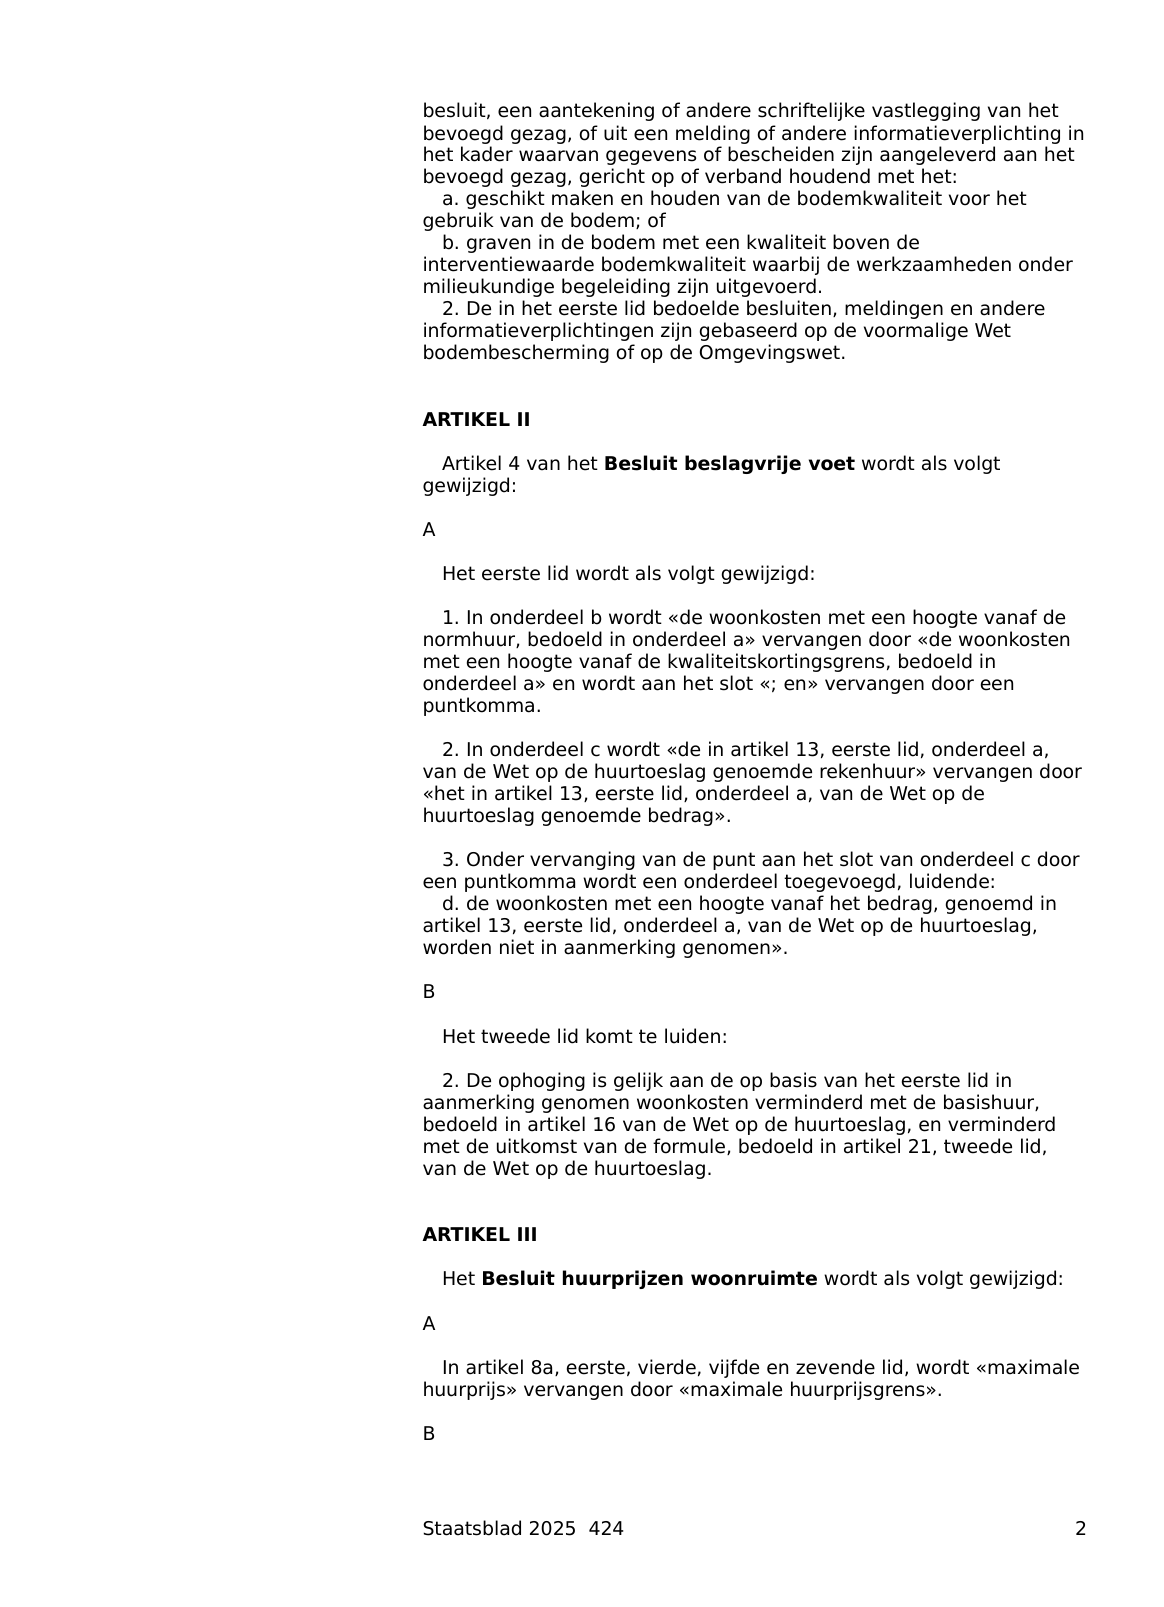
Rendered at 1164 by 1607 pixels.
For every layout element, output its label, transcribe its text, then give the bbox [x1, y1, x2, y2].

text d. de woonkosten met een hoogte vanaf het bedrag, genoemd in artikel 13, eerste lid, onderdeel a, van de Wet op de huurtoeslag, worden niet in aanmerking genomen». [422, 893, 1087, 959]
text 1. In onderdeel b wordt «de woonkosten met een hoogte vanaf de normhuur, bedoeld in onderdeel a» vervangen door «de woonkosten met een hoogte vanaf de kwaliteitskortingsgrens, bedoeld in onderdeel a» en wordt aan het slot «; en» vervangen door een puntkomma. [422, 607, 1087, 717]
text b. graven in de bodem met een kwaliteit boven de interventiewaarde bodemkwaliteit waarbij de werkzaamheden onder milieukundige begeleiding zijn uitgevoerd. [422, 232, 1087, 298]
subtitle ARTIKEL III [422, 1224, 1087, 1246]
text Het eerste lid wordt als volgt gewijzigd: [422, 563, 1087, 585]
text Het Besluit huurprijzen woonruimte wordt als volgt gewijzigd: [422, 1268, 1087, 1290]
text Artikel 4 van het Besluit beslagvrije voet wordt als volgt gewijzigd: [422, 453, 1087, 497]
text B [422, 981, 1087, 1003]
subtitle ARTIKEL II [422, 408, 1087, 431]
text In artikel 8a, eerste, vierde, vijfde en zevende lid, wordt «maximale huurprijs» vervangen door «maximale huurprijsgrens». [422, 1357, 1087, 1401]
text a. geschikt maken en houden van de bodemkwaliteit voor het gebruik van de bodem; of [422, 188, 1087, 232]
text 2. De in het eerste lid bedoelde besluiten, meldingen en andere informatieverplichtingen zijn gebaseerd op de voormalige Wet bodembescherming of op de Omgevingswet. [422, 298, 1087, 364]
text 2. De ophoging is gelijk aan de op basis van het eerste lid in aanmerking genomen woonkosten verminderd met de basishuur, bedoeld in artikel 16 van de Wet op de huurtoeslag, en verminderd met de uitkomst van de formule, bedoeld in artikel 21, tweede lid, van de Wet op de huurtoeslag. [422, 1070, 1087, 1180]
text B [422, 1423, 1087, 1445]
text besluit, een aantekening of andere schriftelijke vastlegging van het bevoegd gezag, of uit een melding of andere informatieverplichting in het kader waarvan gegevens of bescheiden zijn aangeleverd aan het bevoegd gezag, gericht op of verband houdend met het: [422, 100, 1087, 188]
text A [422, 519, 1087, 541]
text 3. Onder vervanging van de punt aan het slot van onderdeel c door een puntkomma wordt een onderdeel toegevoegd, luidende: [422, 849, 1087, 893]
text A [422, 1312, 1087, 1334]
text Het tweede lid komt te luiden: [422, 1026, 1087, 1048]
text 2. In onderdeel c wordt «de in artikel 13, eerste lid, onderdeel a, van de Wet op de huurtoeslag genoemde rekenhuur» vervangen door «het in artikel 13, eerste lid, onderdeel a, van de Wet op de huurtoeslag genoemde bedrag». [422, 739, 1087, 827]
